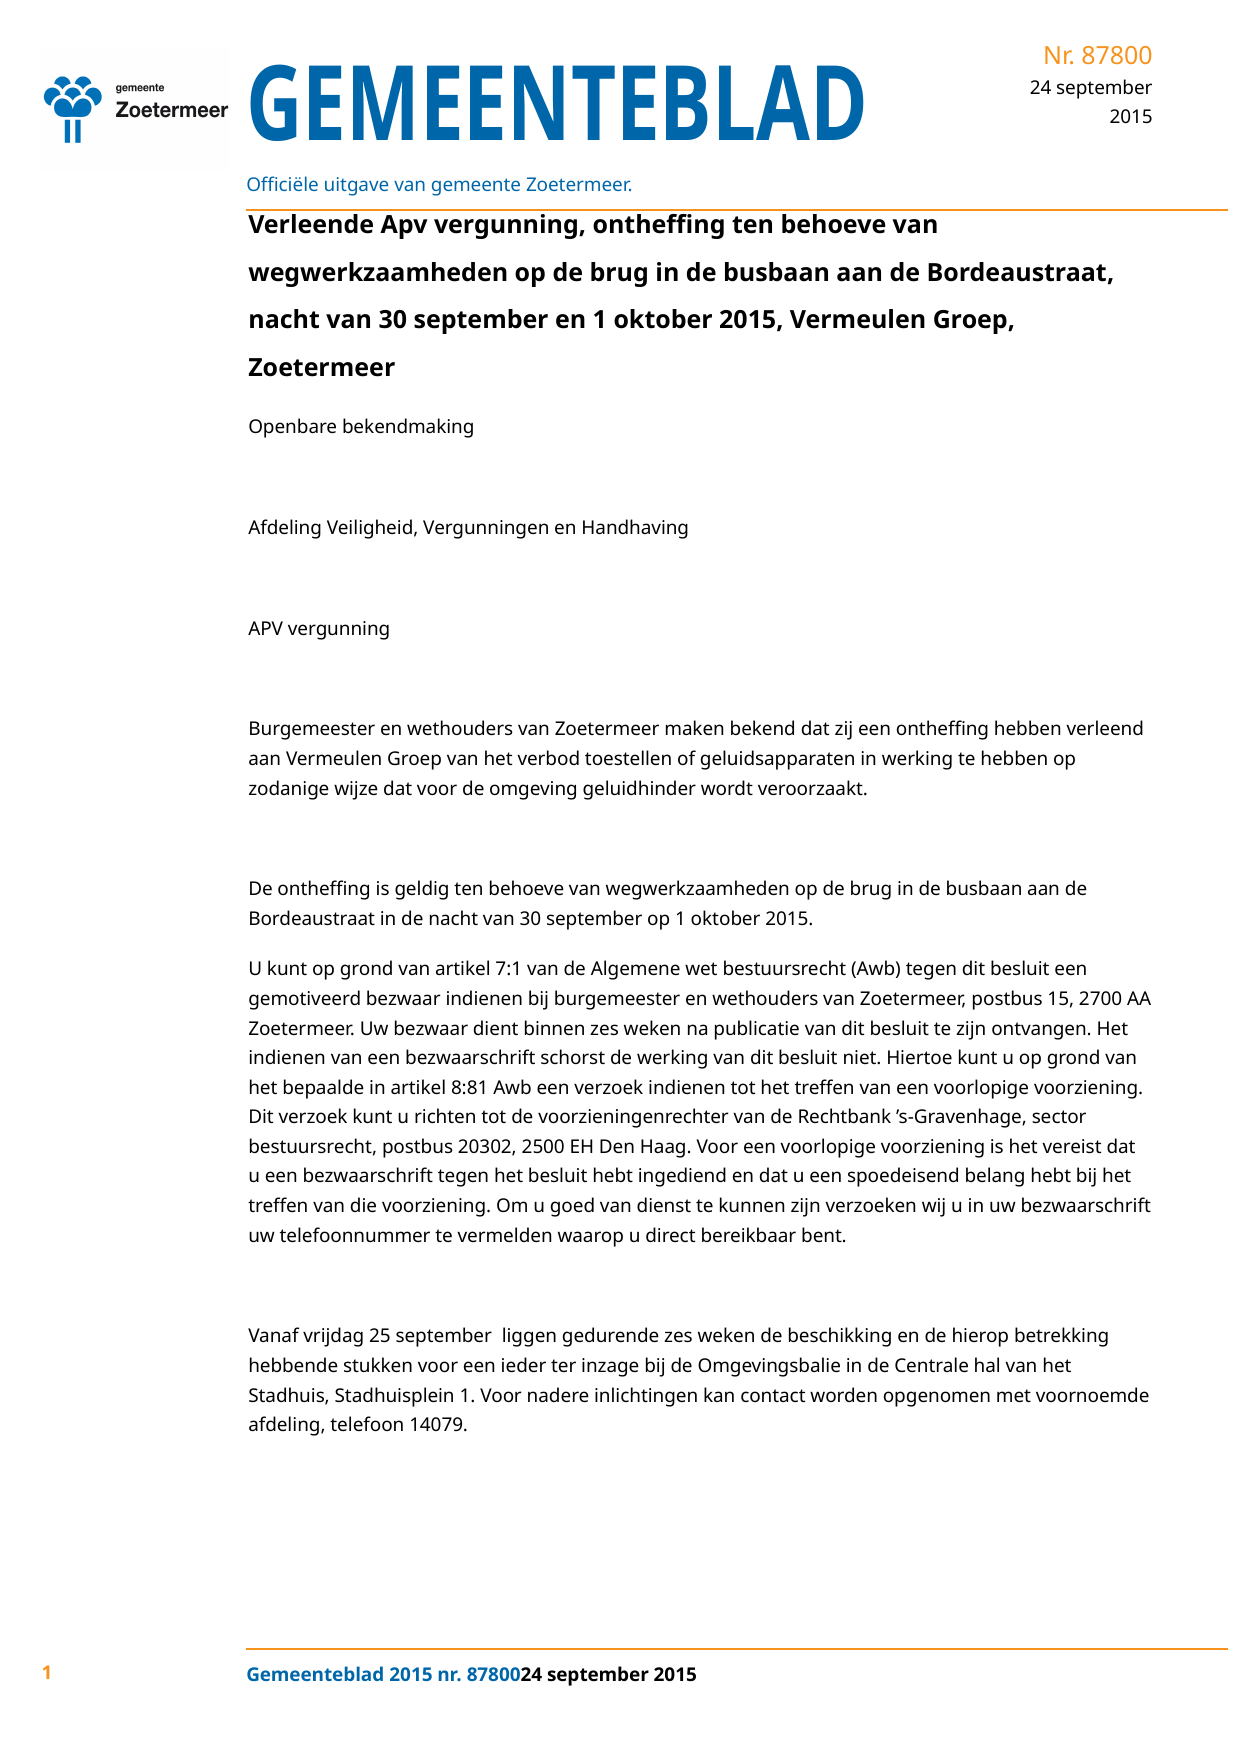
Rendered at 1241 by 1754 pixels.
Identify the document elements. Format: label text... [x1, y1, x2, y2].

text Vanaf vrijdag 25 september liggen gedurende zes weken de beschikking en de hierop betrekking hebbende stukken voor een ieder ter inzage bij de Omgevingsbalie in de Centrale hal van het Stadhuis, Stadhuisplein 1. Voor nadere inlichtingen kan contact worden opgenomen met voornoemde afdeling, telefoon 14079. [248, 1323, 1152, 1437]
text Burgemeester en wethouders van Zoetermeer maken bekend dat zij een ontheffing hebben verleend aan Vermeulen Groep van het verbod toestellen of geluidsapparaten in werking te hebben op zodanige wijze dat voor de omgeving geluidhinder wordt veroorzaakt. [248, 716, 1152, 801]
text Openbare bekendmaking [248, 413, 1152, 439]
text APV vergunning [248, 615, 1152, 641]
text Verleende Apv vergunning, ontheffing ten behoeve van wegwerkzaamheden op de brug in de busbaan aan de Bordeaustraat, nacht van 30 september en 1 oktober 2015, Vermeulen Groep, Zoetermeer [248, 211, 1152, 384]
text U kunt op grond van artikel 7:1 van de Algemene wet bestuursrecht (Awb) tegen dit besluit een gemotiveerd bezwaar indienen bij burgemeester en wethouders van Zoetermeer, postbus 15, 2700 AA Zoetermeer. Uw bezwaar dient binnen zes weken na publicatie van dit besluit te zijn ontvangen. Het indienen van een bezwaarschrift schorst de werking van dit besluit niet. Hiertoe kunt u op grond van het bepaalde in artikel 8:81 Awb een verzoek indienen tot het treffen van een voorlopige voorziening. Dit verzoek kunt u richten tot de voorzieningenrechter van de Rechtbank ’s-Gravenhage, sector bestuursrecht, postbus 20302, 2500 EH Den Haag. Voor een voorlopige voorziening is het vereist dat u een bezwaarschrift tegen het besluit hebt ingediend en dat u een spoedeisend belang hebt bij het treffen van die voorziening. Om u goed van dienst te kunnen zijn verzoeken wij u in uw bezwaarschrift uw telefoonnummer te vermelden waarop u direct bereikbaar bent. [248, 956, 1152, 1248]
text Afdeling Veiligheid, Vergunningen en Handhaving [248, 514, 1152, 540]
text De ontheffing is geldig ten behoeve van wegwerkzaamheden op de brug in de busbaan aan de Bordeaustraat in de nacht van 30 september op 1 oktober 2015. [248, 876, 1152, 931]
picture [41, 47, 231, 172]
